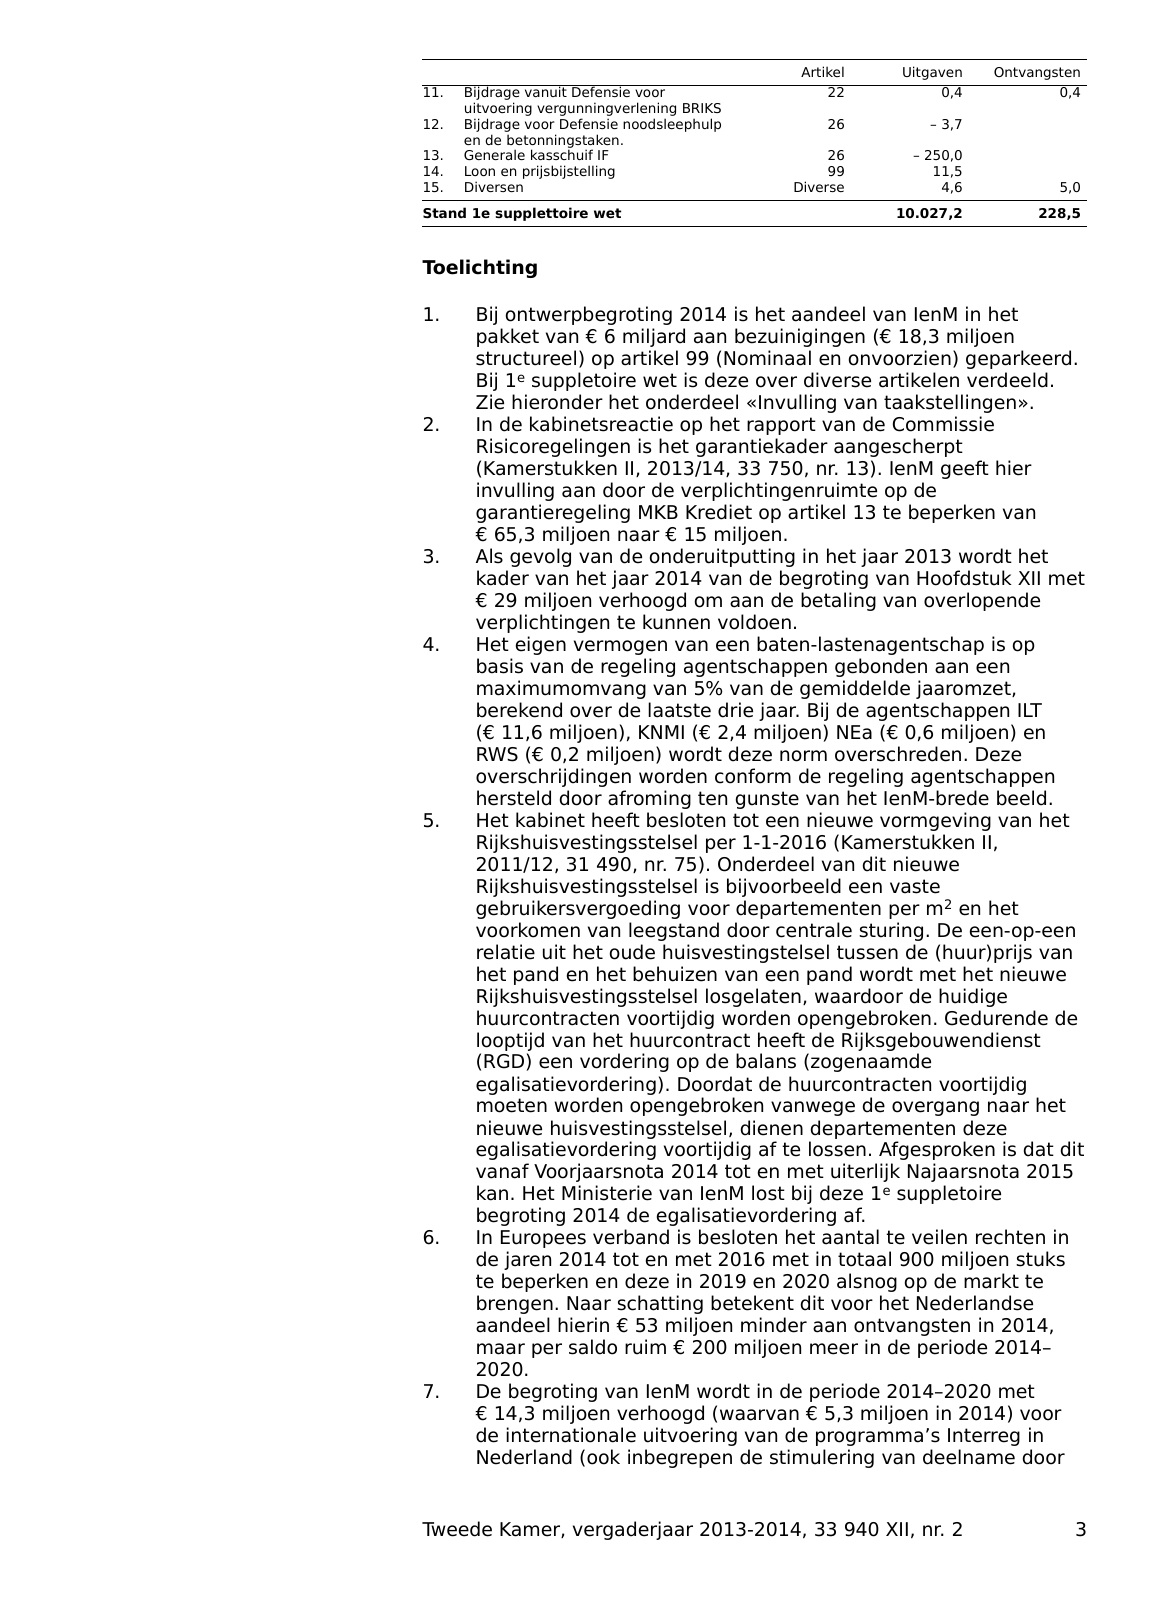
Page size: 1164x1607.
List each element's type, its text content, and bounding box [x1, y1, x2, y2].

table_cell – 3,7 [850, 117, 968, 148]
table_cell 0,4 [969, 86, 1087, 117]
table_cell Bijdrage vanuit Defensie voor uitvoering vergunningverlening BRIKS [458, 86, 732, 117]
table_cell Generale kasschuif IF [458, 148, 732, 164]
text 7. De begroting van IenM wordt in de periode 2014–2020 met € 14,3 miljoen verhoogd (waarvan € 5,3 miljoen in 2014) voor de internationale uitvoering van de programma’s Interreg in Nederland (ook inbegrepen de stimulering van deelname door [422, 1381, 1087, 1469]
table_cell [969, 148, 1087, 164]
text 4. Het eigen vermogen van een baten-lastenagentschap is op basis van de regeling agentschappen gebonden aan een maximumomvang van 5% van de gemiddelde jaaromzet, berekend over de laatste drie jaar. Bij de agentschappen ILT (€ 11,6 miljoen), KNMI (€ 2,4 miljoen) NEa (€ 0,6 miljoen) en RWS (€ 0,2 miljoen) wordt deze norm overschreden. Deze overschrijdingen worden conform de regeling agentschappen hersteld door afroming ten gunste van het IenM-brede beeld. [422, 634, 1087, 810]
table_cell 5,0 [969, 180, 1087, 200]
table_cell 0,4 [850, 86, 968, 117]
table_cell 22 [732, 86, 850, 117]
table_cell Diversen [458, 180, 732, 200]
text 1. Bij ontwerpbegroting 2014 is het aandeel van IenM in het pakket van € 6 miljard aan bezuinigingen (€ 18,3 miljoen structureel) op artikel 99 (Nominaal en onvoorzien) geparkeerd. Bij 1e suppletoire wet is deze over diverse artikelen verdeeld. Zie hieronder het onderdeel «Invulling van taakstellingen». [422, 304, 1087, 414]
text 6. In Europees verband is besloten het aantal te veilen rechten in de jaren 2014 tot en met 2016 met in totaal 900 miljoen stuks te beperken en deze in 2019 en 2020 alsnog op de markt te brengen. Naar schatting betekent dit voor het Nederlandse aandeel hierin € 53 miljoen minder aan ontvangsten in 2014, maar per saldo ruim € 200 miljoen meer in de periode 2014–2020. [422, 1227, 1087, 1381]
table_cell Diverse [732, 180, 850, 200]
table_cell – 250,0 [850, 148, 968, 164]
table_cell [732, 201, 850, 226]
table_cell 13. [422, 148, 458, 164]
table_cell 4,6 [850, 180, 968, 200]
table_cell 14. [422, 164, 458, 179]
table_cell 11,5 [850, 164, 968, 179]
table_cell 15. [422, 180, 458, 200]
table_cell Bijdrage voor Defensie noodsleephulp en de betonningstaken. [458, 117, 732, 148]
text 5. Het kabinet heeft besloten tot een nieuwe vormgeving van het Rijkshuisvestingsstelsel per 1-1-2016 (Kamerstukken II, 2011/12, 31 490, nr. 75). Onderdeel van dit nieuwe Rijkshuisvestingsstelsel is bijvoorbeeld een vaste gebruikersvergoeding voor departementen per m2 en het voorkomen van leegstand door centrale sturing. De een-op-een relatie uit het oude huisvestingstelsel tussen de (huur)prijs van het pand en het behuizen van een pand wordt met het nieuwe Rijkshuisvestingsstelsel losgelaten, waardoor de huidige huurcontracten voortijdig worden opengebroken. Gedurende de looptijd van het huurcontract heeft de Rijksgebouwendienst (RGD) een vordering op de balans (zogenaamde egalisatievordering). Doordat de huurcontracten voortijdig moeten worden opengebroken vanwege de overgang naar het nieuwe huisvestingsstelsel, dienen departementen deze egalisatievordering voortijdig af te lossen. Afgesproken is dat dit vanaf Voorjaarsnota 2014 tot en met uiterlijk Najaarsnota 2015 kan. Het Ministerie van IenM lost bij deze 1e suppletoire begroting 2014 de egalisatievordering af. [422, 810, 1087, 1227]
table_header [458, 60, 732, 85]
table_cell 26 [732, 117, 850, 148]
table_cell 26 [732, 148, 850, 164]
table_cell 228,5 [969, 201, 1087, 226]
table_header Ontvangsten [969, 60, 1087, 85]
table_cell 99 [732, 164, 850, 179]
table_header [422, 60, 458, 85]
table_header Artikel [732, 60, 850, 85]
table_cell 12. [422, 117, 458, 148]
table_cell 10.027,2 [850, 201, 968, 226]
table_cell Stand 1e supplettoire wet [422, 201, 732, 226]
table_header Uitgaven [850, 60, 968, 85]
table_cell [969, 117, 1087, 148]
text 2. In de kabinetsreactie op het rapport van de Commissie Risicoregelingen is het garantiekader aangescherpt (Kamerstukken II, 2013/14, 33 750, nr. 13). IenM geeft hier invulling aan door de verplichtingenruimte op de garantieregeling MKB Krediet op artikel 13 te beperken van € 65,3 miljoen naar € 15 miljoen. [422, 414, 1087, 546]
table_cell [969, 164, 1087, 179]
table_cell Loon en prijsbijstelling [458, 164, 732, 179]
text 3. Als gevolg van de onderuitputting in het jaar 2013 wordt het kader van het jaar 2014 van de begroting van Hoofdstuk XII met € 29 miljoen verhoogd om aan de betaling van overlopende verplichtingen te kunnen voldoen. [422, 546, 1087, 634]
table_cell 11. [422, 86, 458, 117]
subtitle Toelichting [422, 257, 1087, 279]
